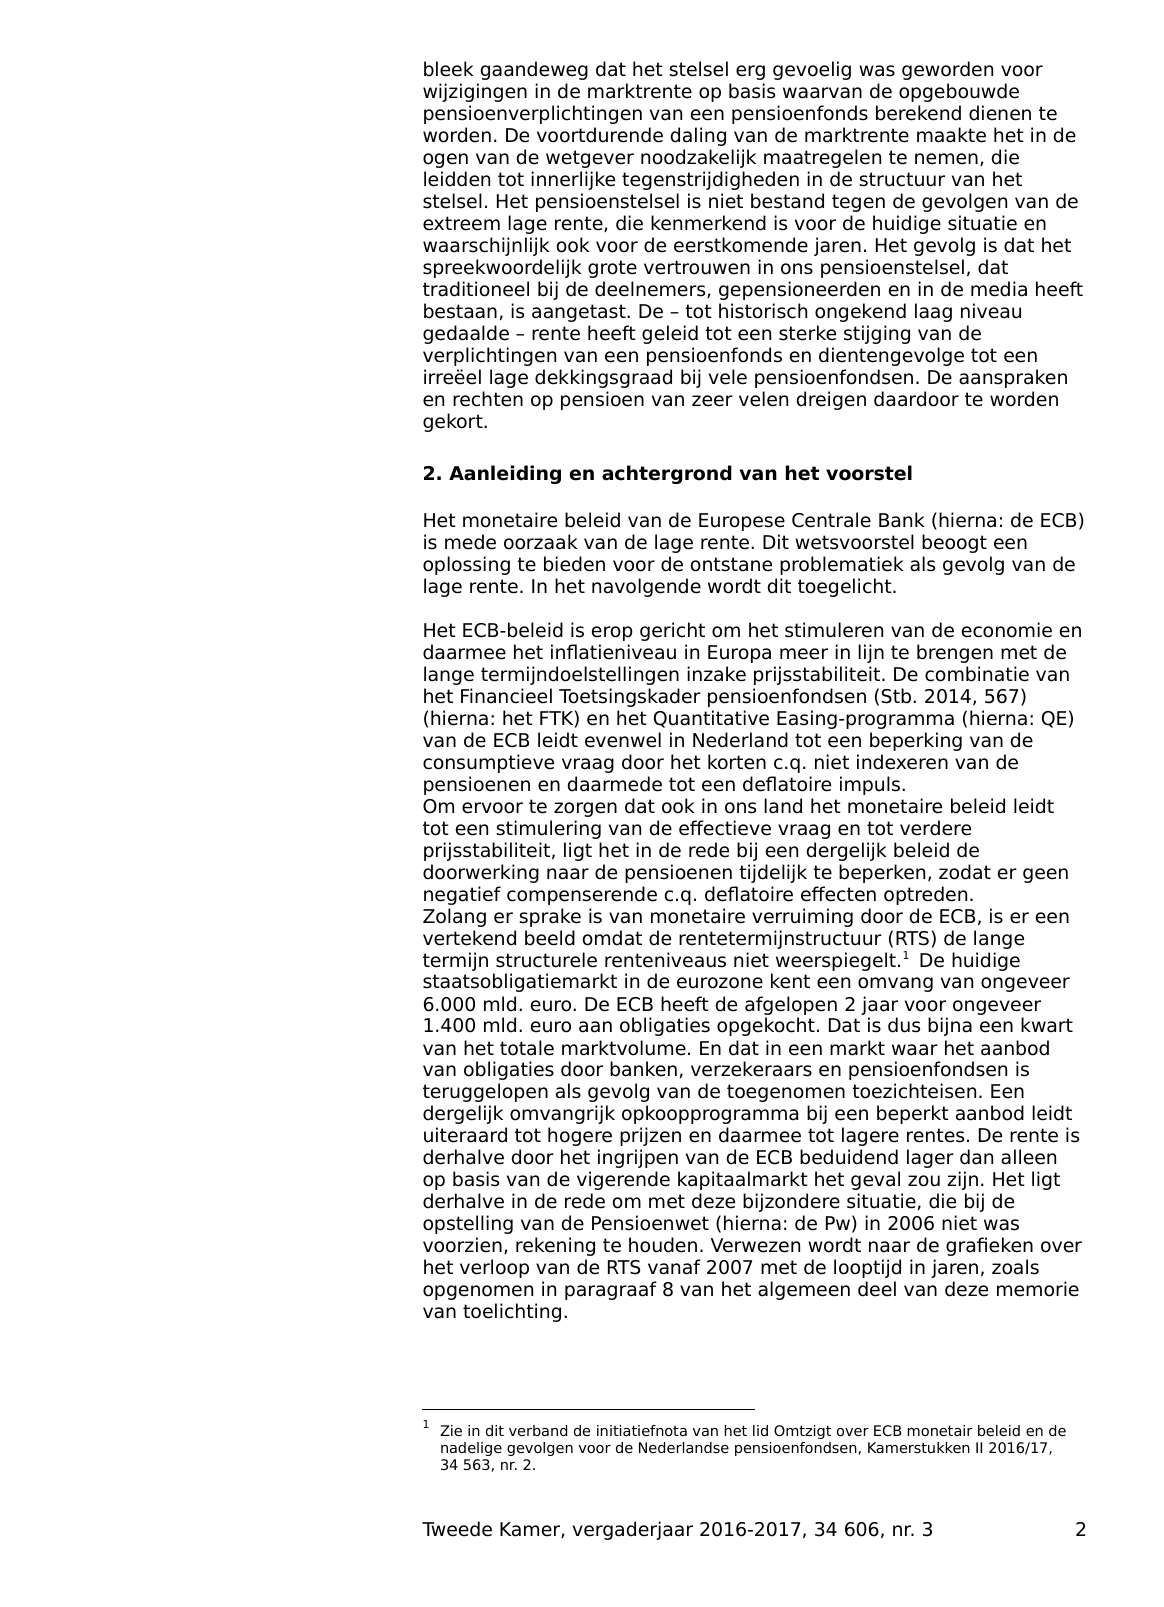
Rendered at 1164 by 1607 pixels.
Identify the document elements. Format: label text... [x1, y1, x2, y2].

text Om ervoor te zorgen dat ook in ons land het monetaire beleid leidt tot een stimulering van de effectieve vraag en tot verdere prijsstabiliteit, ligt het in de rede bij een dergelijk beleid de doorwerking naar de pensioenen tijdelijk te beperken, zodat er geen negatief compenserende c.q. deflatoire effecten optreden. [422, 796, 1087, 906]
text Zolang er sprake is van monetaire verruiming door de ECB, is er een vertekend beeld omdat de rentetermijnstructuur (RTS) de lange termijn structurele renteniveaus niet weerspiegelt. De huidige staatsobligatiemarkt in de eurozone kent een omvang van ongeveer 6.000 mld. euro. De ECB heeft de afgelopen 2 jaar voor ongeveer 1.400 mld. euro aan obligaties opgekocht. Dat is dus bijna een kwart van het totale marktvolume. En dat in een markt waar het aanbod van obligaties door banken, verzekeraars en pensioenfondsen is teruggelopen als gevolg van de toegenomen toezichteisen. Een dergelijk omvangrijk opkoopprogramma bij een beperkt aanbod leidt uiteraard tot hogere prijzen en daarmee tot lagere rentes. De rente is derhalve door het ingrijpen van de ECB beduidend lager dan alleen op basis van de vigerende kapitaalmarkt het geval zou zijn. Het ligt derhalve in de rede om met deze bijzondere situatie, die bij de opstelling van de Pensioenwet (hierna: de Pw) in 2006 niet was voorzien, rekening te houden. Verwezen wordt naar de grafieken over het verloop van de RTS vanaf 2007 met de looptijd in jaren, zoals opgenomen in paragraaf 8 van het algemeen deel van deze memorie van toelichting. [422, 906, 1087, 1323]
text bleek gaandeweg dat het stelsel erg gevoelig was geworden voor wijzigingen in de marktrente op basis waarvan de opgebouwde pensioenverplichtingen van een pensioenfonds berekend dienen te worden. De voortdurende daling van de marktrente maakte het in de ogen van de wetgever noodzakelijk maatregelen te nemen, die leidden tot innerlijke tegenstrijdigheden in de structuur van het stelsel. Het pensioenstelsel is niet bestand tegen de gevolgen van de extreem lage rente, die kenmerkend is voor de huidige situatie en waarschijnlijk ook voor de eerstkomende jaren. Het gevolg is dat het spreekwoordelijk grote vertrouwen in ons pensioenstelsel, dat traditioneel bij de deelnemers, gepensioneerden en in de media heeft bestaan, is aangetast. De – tot historisch ongekend laag niveau gedaalde – rente heeft geleid tot een sterke stijging van de verplichtingen van een pensioenfonds en dientengevolge tot een irreëel lage dekkingsgraad bij vele pensioenfondsen. De aanspraken en rechten op pensioen van zeer velen dreigen daardoor te worden gekort. [422, 59, 1087, 433]
text Het monetaire beleid van de Europese Centrale Bank (hierna: de ECB) is mede oorzaak van de lage rente. Dit wetsvoorstel beoogt een oplossing te bieden voor de ontstane problematiek als gevolg van de lage rente. In het navolgende wordt dit toegelicht. [422, 510, 1087, 598]
subtitle 2. Aanleiding en achtergrond van het voorstel [422, 463, 1087, 485]
text Het ECB-beleid is erop gericht om het stimuleren van de economie en daarmee het inflatieniveau in Europa meer in lijn te brengen met de lange termijndoelstellingen inzake prijsstabiliteit. De combinatie van het Financieel Toetsingskader pensioenfondsen (Stb. 2014, 567) (hierna: het FTK) en het Quantitative Easing-programma (hierna: QE) van de ECB leidt evenwel in Nederland tot een beperking van de consumptieve vraag door het korten c.q. niet indexeren van de pensioenen en daarmede tot een deflatoire impuls. [422, 620, 1087, 796]
text Zie in dit verband de initiatiefnota van het lid Omtzigt over ECB monetair beleid en de nadelige gevolgen voor de Nederlandse pensioenfondsen, Kamerstukken II 2016/17, 34 563, nr. 2. [422, 1418, 1087, 1474]
